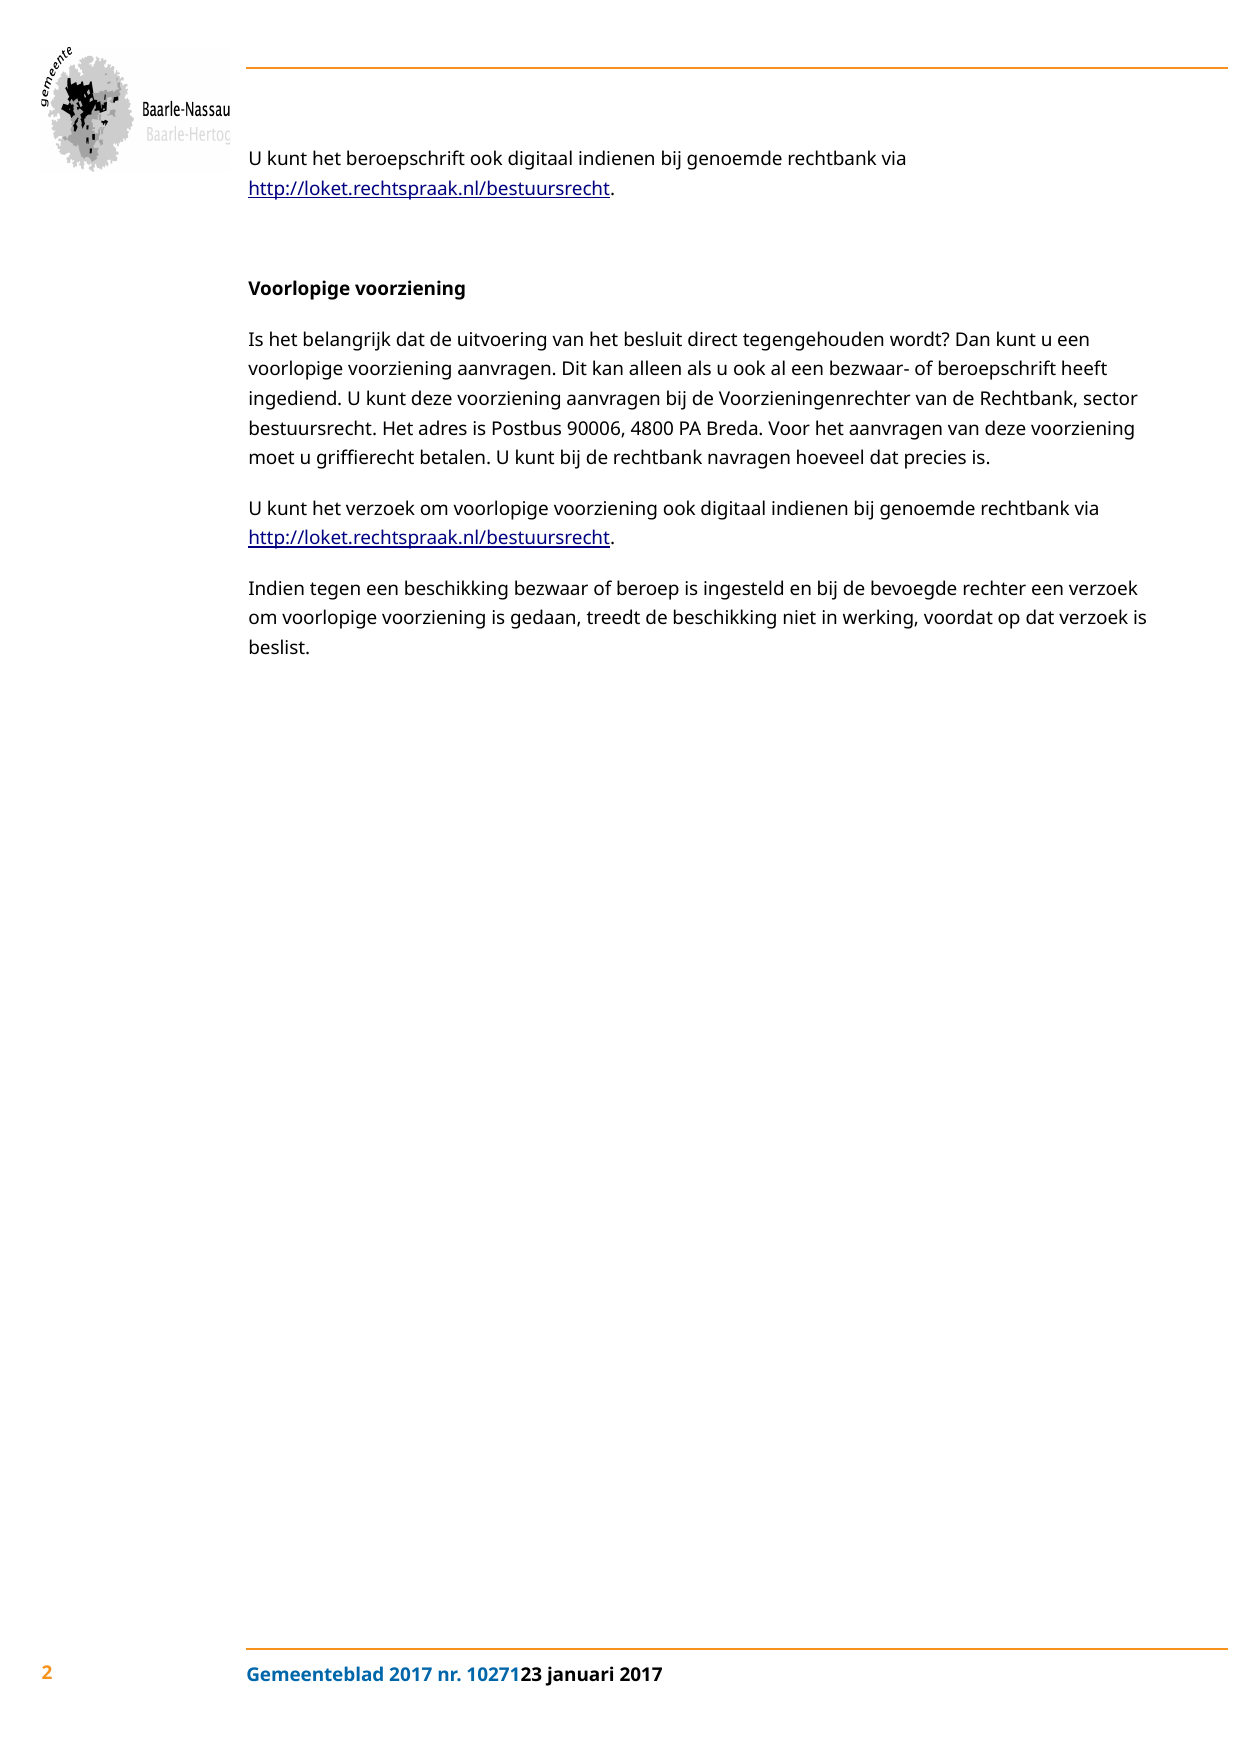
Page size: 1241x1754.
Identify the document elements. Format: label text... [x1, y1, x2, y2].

text U kunt het beroepschrift ook digitaal indienen bij genoemde rechtbank via http://loket.rechtspraak.nl/bestuursrecht. [248, 145, 1152, 201]
picture [41, 47, 231, 172]
text Voorlopige voorziening [248, 276, 1152, 301]
text Is het belangrijk dat de uitvoering van het besluit direct tegengehouden wordt? Dan kunt u een voorlopige voorziening aanvragen. Dit kan alleen als u ook al een bezwaar- of beroepschrift heeft ingediend. U kunt deze voorziening aanvragen bij de Voorzieningenrechter van de Rechtbank, sector bestuursrecht. Het adres is Postbus 90006, 4800 PA Breda. Voor het aanvragen van deze voorziening moet u griffierecht betalen. U kunt bij de rechtbank navragen hoeveel dat precies is. [248, 326, 1152, 470]
text U kunt het verzoek om voorlopige voorziening ook digitaal indienen bij genoemde rechtbank via http://loket.rechtspraak.nl/bestuursrecht. [248, 495, 1152, 550]
text Indien tegen een beschikking bezwaar of beroep is ingesteld en bij de bevoegde rechter een verzoek om voorlopige voorziening is gedaan, treedt de beschikking niet in werking, voordat op dat verzoek is beslist. [248, 575, 1152, 660]
